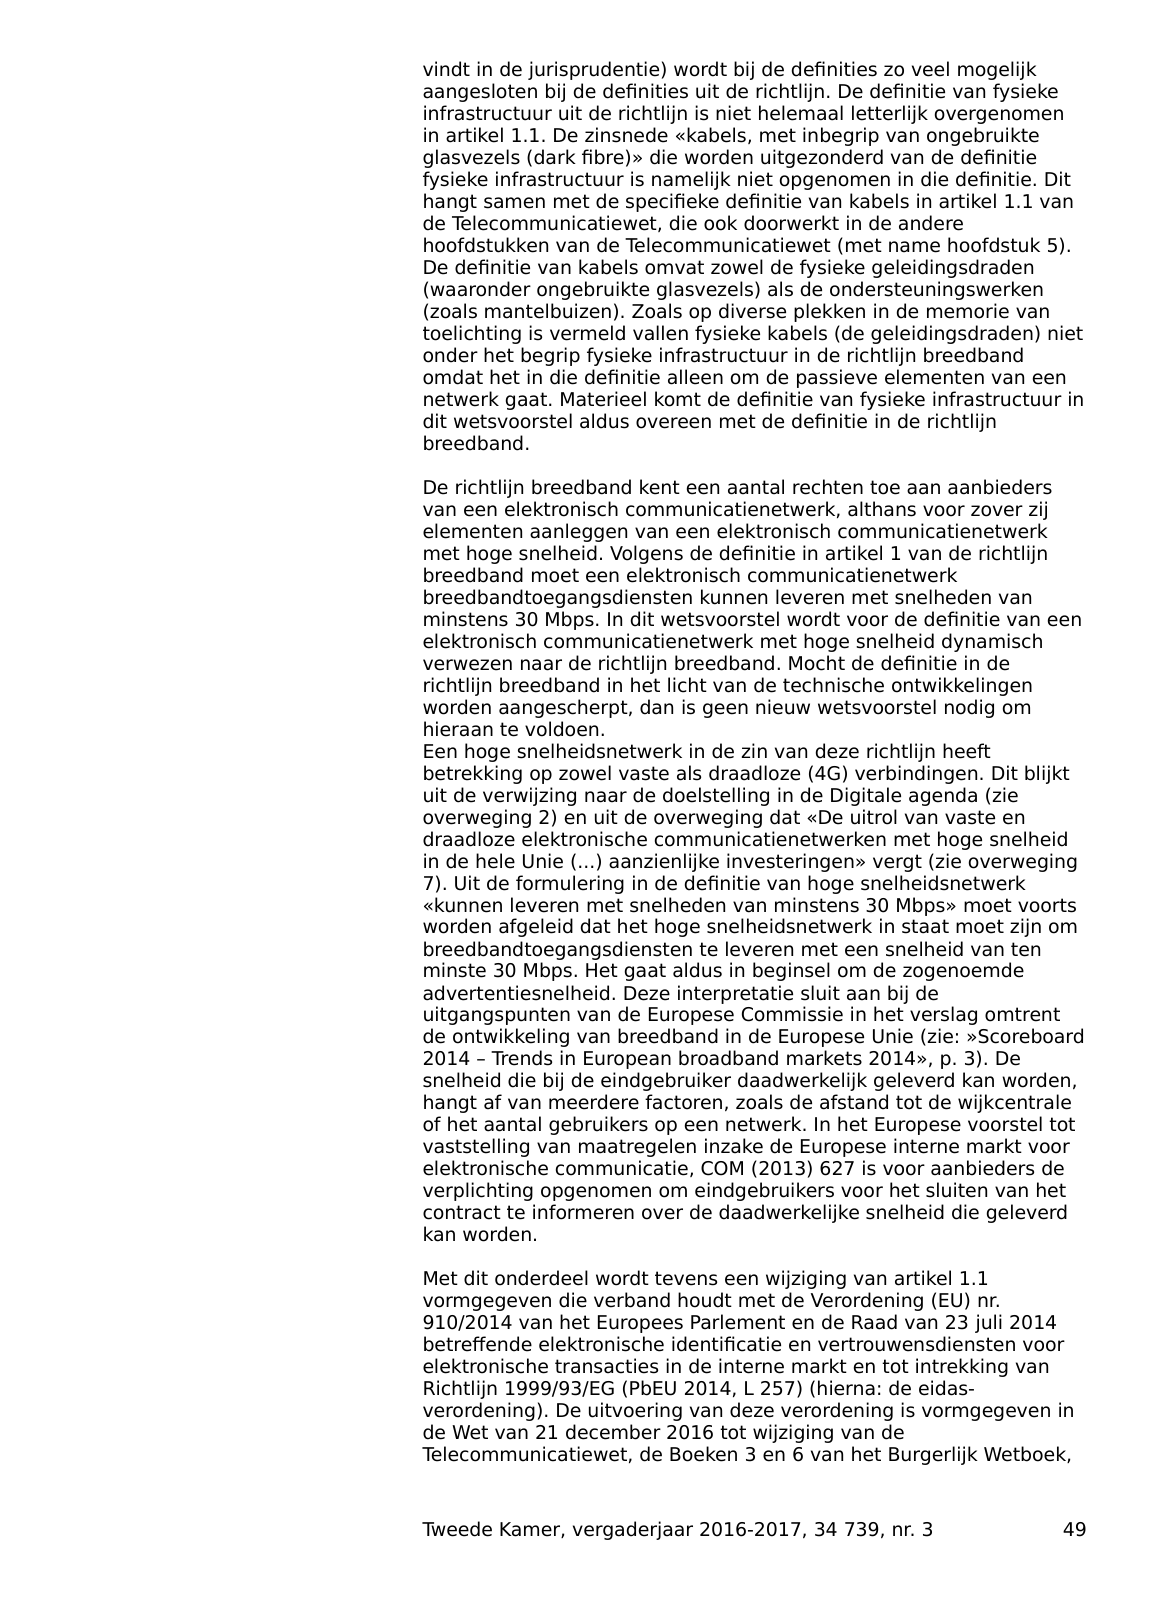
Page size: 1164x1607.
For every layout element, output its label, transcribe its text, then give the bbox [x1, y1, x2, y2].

text Een hoge snelheidsnetwerk in de zin van deze richtlijn heeft betrekking op zowel vaste als draadloze (4G) verbindingen. Dit blijkt uit de verwijzing naar de doelstelling in de Digitale agenda (zie overweging 2) en uit de overweging dat «De uitrol van vaste en draadloze elektronische communicatienetwerken met hoge snelheid in de hele Unie (...) aanzienlijke investeringen» vergt (zie overweging 7). Uit de formulering in de definitie van hoge snelheidsnetwerk «kunnen leveren met snelheden van minstens 30 Mbps» moet voorts worden afgeleid dat het hoge snelheidsnetwerk in staat moet zijn om breedbandtoegangsdiensten te leveren met een snelheid van ten minste 30 Mbps. Het gaat aldus in beginsel om de zogenoemde advertentiesnelheid. Deze interpretatie sluit aan bij de uitgangspunten van de Europese Commissie in het verslag omtrent de ontwikkeling van breedband in de Europese Unie (zie: »Scoreboard 2014 – Trends in European broadband markets 2014», p. 3). De snelheid die bij de eindgebruiker daadwerkelijk geleverd kan worden, hangt af van meerdere factoren, zoals de afstand tot de wijkcentrale of het aantal gebruikers op een netwerk. In het Europese voorstel tot vaststelling van maatregelen inzake de Europese interne markt voor elektronische communicatie, COM (2013) 627 is voor aanbieders de verplichting opgenomen om eindgebruikers voor het sluiten van het contract te informeren over de daadwerkelijke snelheid die geleverd kan worden. [422, 741, 1087, 1246]
text vindt in de jurisprudentie) wordt bij de definities zo veel mogelijk aangesloten bij de definities uit de richtlijn. De definitie van fysieke infrastructuur uit de richtlijn is niet helemaal letterlijk overgenomen in artikel 1.1. De zinsnede «kabels, met inbegrip van ongebruikte glasvezels (dark fibre)» die worden uitgezonderd van de definitie fysieke infrastructuur is namelijk niet opgenomen in die definitie. Dit hangt samen met de specifieke definitie van kabels in artikel 1.1 van de Telecommunicatiewet, die ook doorwerkt in de andere hoofdstukken van de Telecommunicatiewet (met name hoofdstuk 5). De definitie van kabels omvat zowel de fysieke geleidingsdraden (waaronder ongebruikte glasvezels) als de ondersteuningswerken (zoals mantelbuizen). Zoals op diverse plekken in de memorie van toelichting is vermeld vallen fysieke kabels (de geleidingsdraden) niet onder het begrip fysieke infrastructuur in de richtlijn breedband omdat het in die definitie alleen om de passieve elementen van een netwerk gaat. Materieel komt de definitie van fysieke infrastructuur in dit wetsvoorstel aldus overeen met de definitie in de richtlijn breedband. [422, 59, 1087, 455]
text De richtlijn breedband kent een aantal rechten toe aan aanbieders van een elektronisch communicatienetwerk, althans voor zover zij elementen aanleggen van een elektronisch communicatienetwerk met hoge snelheid. Volgens de definitie in artikel 1 van de richtlijn breedband moet een elektronisch communicatienetwerk breedbandtoegangsdiensten kunnen leveren met snelheden van minstens 30 Mbps. In dit wetsvoorstel wordt voor de definitie van een elektronisch communicatienetwerk met hoge snelheid dynamisch verwezen naar de richtlijn breedband. Mocht de definitie in de richtlijn breedband in het licht van de technische ontwikkelingen worden aangescherpt, dan is geen nieuw wetsvoorstel nodig om hieraan te voldoen. [422, 477, 1087, 741]
text Met dit onderdeel wordt tevens een wijziging van artikel 1.1 vormgegeven die verband houdt met de Verordening (EU) nr. 910/2014 van het Europees Parlement en de Raad van 23 juli 2014 betreffende elektronische identificatie en vertrouwensdiensten voor elektronische transacties in de interne markt en tot intrekking van Richtlijn 1999/93/EG (PbEU 2014, L 257) (hierna: de eidas-verordening). De uitvoering van deze verordening is vormgegeven in de Wet van 21 december 2016 tot wijziging van de Telecommunicatiewet, de Boeken 3 en 6 van het Burgerlijk Wetboek, [422, 1268, 1087, 1466]
